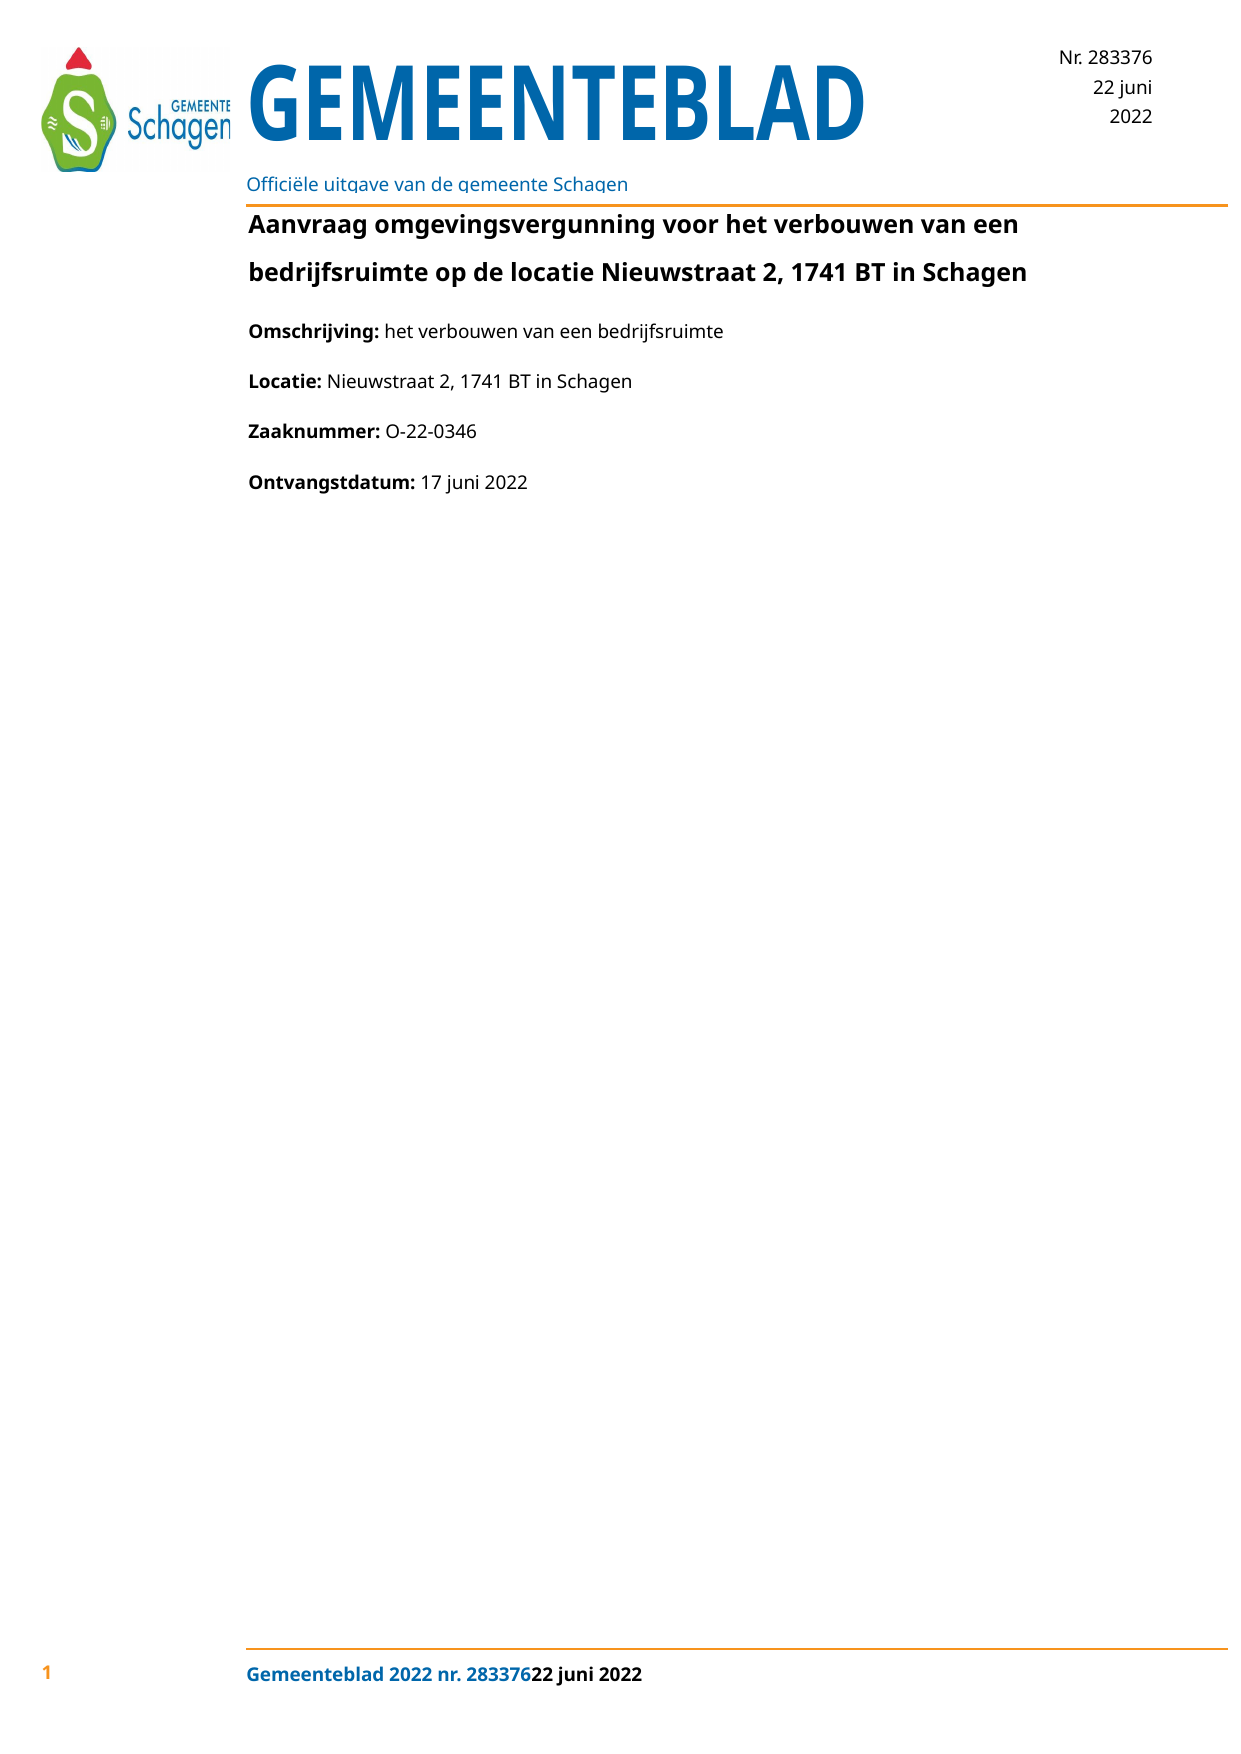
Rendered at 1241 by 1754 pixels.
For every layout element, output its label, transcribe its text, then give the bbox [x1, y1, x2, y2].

text Omschrijving: het verbouwen van een bedrijfsruimte [248, 318, 1152, 344]
text Aanvraag omgevingsvergunning voor het verbouwen van een bedrijfsruimte op de locatie Nieuwstraat 2, 1741 BT in Schagen [248, 207, 1152, 288]
text Locatie: Nieuwstraat 2, 1741 BT in Schagen [248, 368, 1152, 394]
text Zaaknummer: O-22-0346 [248, 419, 1152, 444]
text Ontvangstdatum: 17 juni 2022 [248, 469, 1152, 495]
picture [41, 47, 231, 172]
